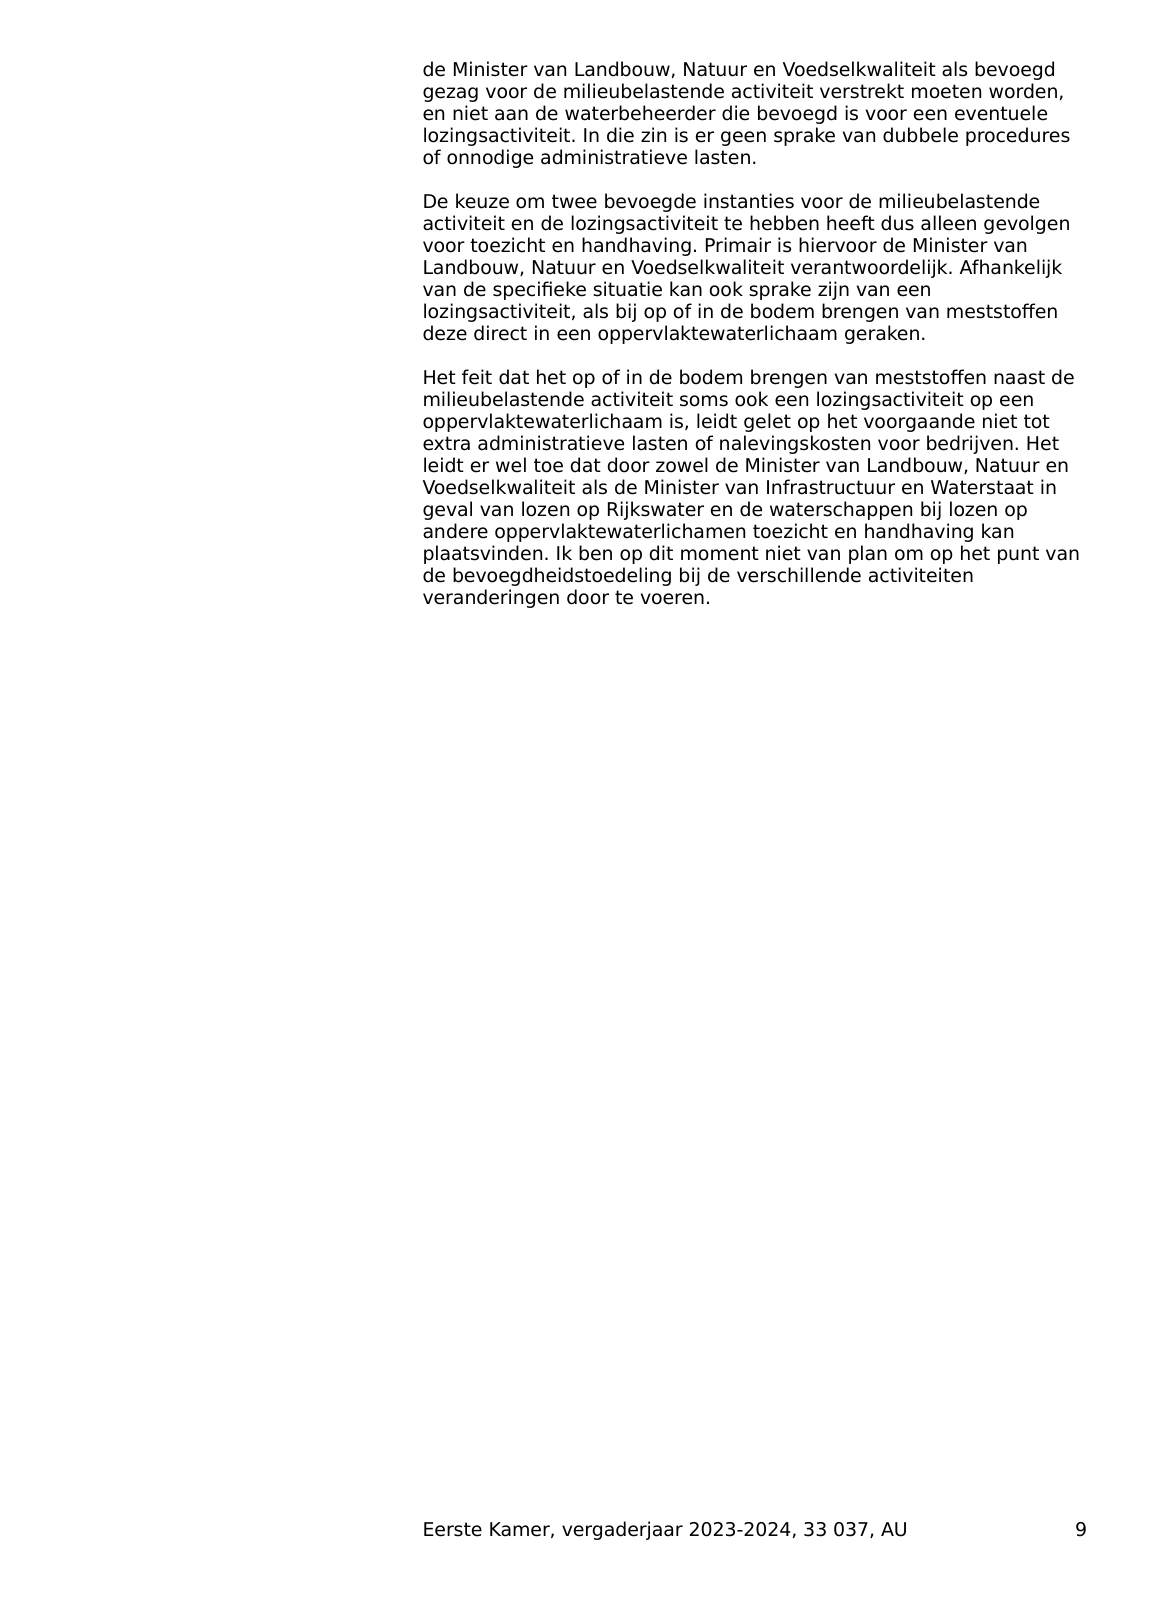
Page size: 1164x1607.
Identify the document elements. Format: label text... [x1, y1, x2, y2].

text Het feit dat het op of in de bodem brengen van meststoffen naast de milieubelastende activiteit soms ook een lozingsactiviteit op een oppervlaktewaterlichaam is, leidt gelet op het voorgaande niet tot extra administratieve lasten of nalevingskosten voor bedrijven. Het leidt er wel toe dat door zowel de Minister van Landbouw, Natuur en Voedselkwaliteit als de Minister van Infrastructuur en Waterstaat in geval van lozen op Rijkswater en de waterschappen bij lozen op andere oppervlaktewaterlichamen toezicht en handhaving kan plaatsvinden. Ik ben op dit moment niet van plan om op het punt van de bevoegdheidstoedeling bij de verschillende activiteiten veranderingen door te voeren. [422, 367, 1087, 609]
text De keuze om twee bevoegde instanties voor de milieubelastende activiteit en de lozingsactiviteit te hebben heeft dus alleen gevolgen voor toezicht en handhaving. Primair is hiervoor de Minister van Landbouw, Natuur en Voedselkwaliteit verantwoordelijk. Afhankelijk van de specifieke situatie kan ook sprake zijn van een lozingsactiviteit, als bij op of in de bodem brengen van meststoffen deze direct in een oppervlaktewaterlichaam geraken. [422, 191, 1087, 345]
text de Minister van Landbouw, Natuur en Voedselkwaliteit als bevoegd gezag voor de milieubelastende activiteit verstrekt moeten worden, en niet aan de waterbeheerder die bevoegd is voor een eventuele lozingsactiviteit. In die zin is er geen sprake van dubbele procedures of onnodige administratieve lasten. [422, 59, 1087, 169]
